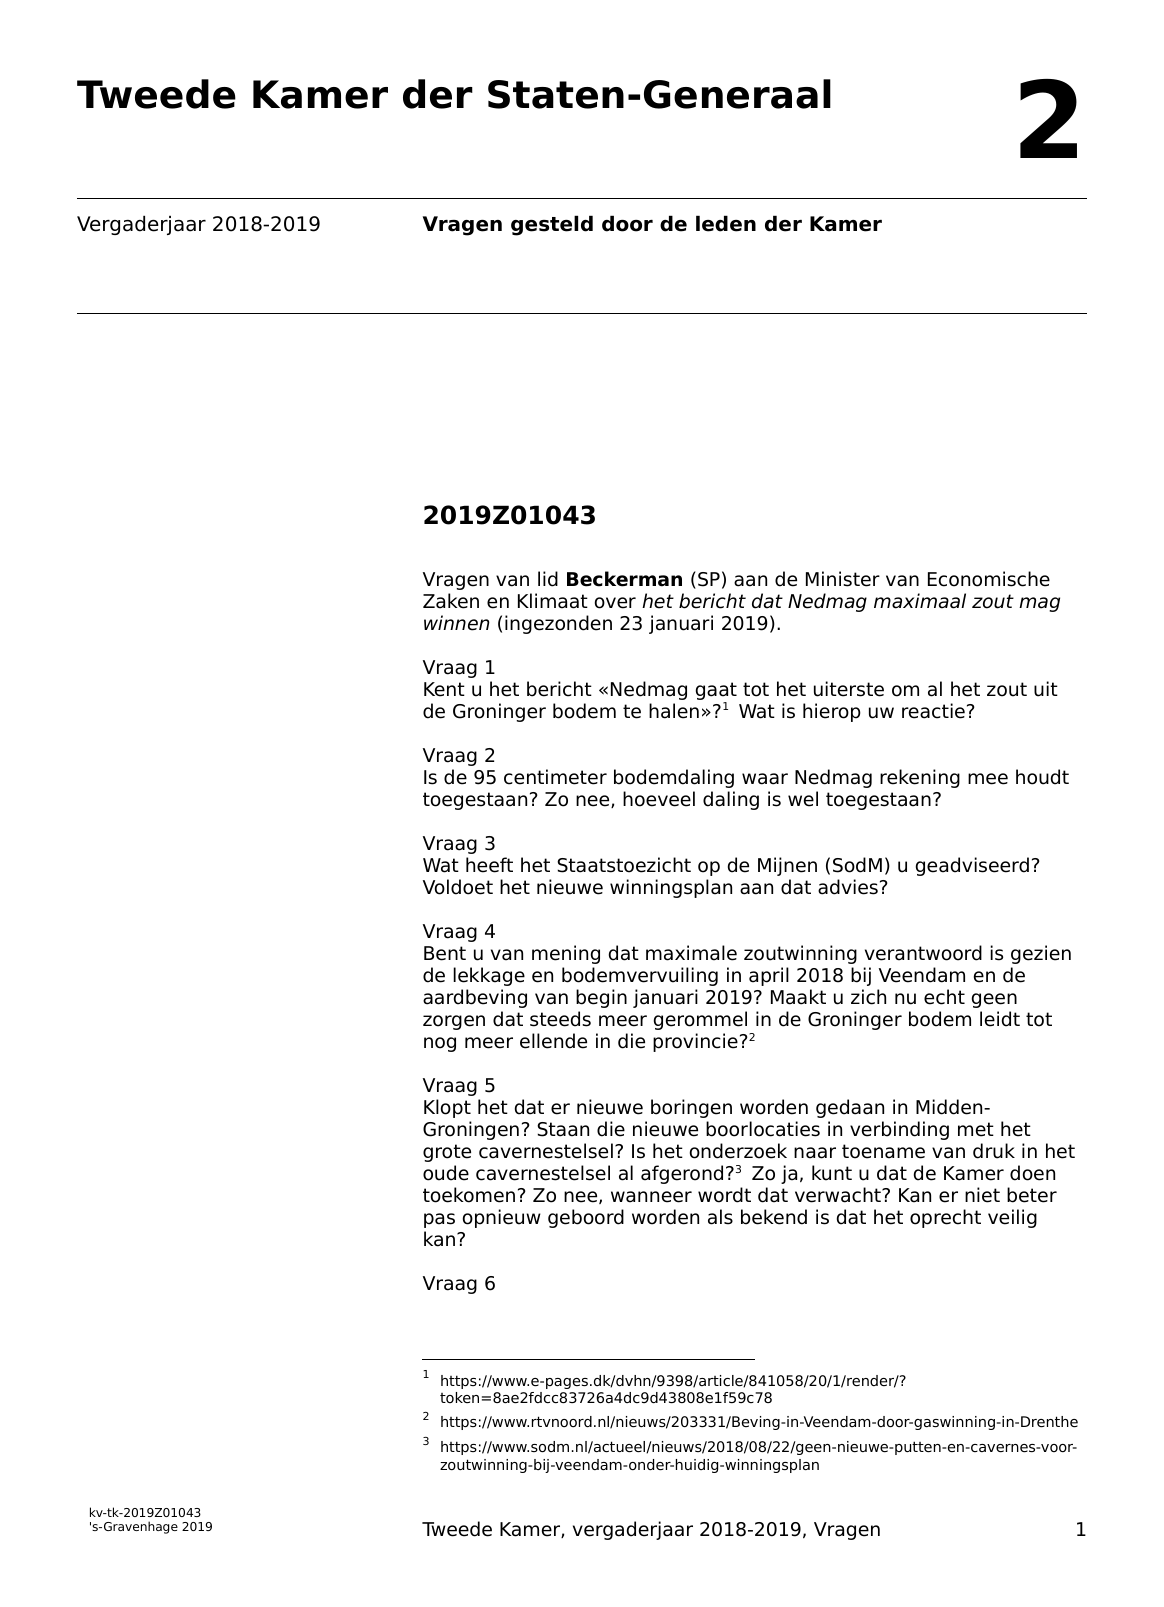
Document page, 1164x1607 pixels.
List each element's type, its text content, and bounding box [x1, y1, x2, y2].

text kv-tk-2019Z01043 [88, 1506, 323, 1520]
text Kent u het bericht «Nedmag gaat tot het uiterste om al het zout uit de Groninger bodem te halen»? Wat is hierop uw reactie? [422, 679, 1087, 723]
text Vragen van lid Beckerman (SP) aan de Minister van Economische Zaken en Klimaat over het bericht dat Nedmag maximaal zout mag winnen (ingezonden 23 januari 2019). [422, 569, 1087, 635]
text Is de 95 centimeter bodemdaling waar Nedmag rekening mee houdt toegestaan? Zo nee, hoeveel daling is wel toegestaan? [422, 767, 1087, 811]
text Klopt het dat er nieuwe boringen worden gedaan in Midden-Groningen? Staan die nieuwe boorlocaties in verbinding met het grote cavernestelsel? Is het onderzoek naar toename van druk in het oude cavernestelsel al afgerond? Zo ja, kunt u dat de Kamer doen toekomen? Zo nee, wanneer wordt dat verwacht? Kan er niet beter pas opnieuw geboord worden als bekend is dat het oprecht veilig kan? [422, 1097, 1087, 1251]
text Bent u van mening dat maximale zoutwinning verantwoord is gezien de lekkage en bodemvervuiling in april 2018 bij Veendam en de aardbeving van begin januari 2019? Maakt u zich nu echt geen zorgen dat steeds meer gerommel in de Groninger bodem leidt tot nog meer ellende in die provincie? [422, 943, 1087, 1053]
text Vraag 2 [422, 745, 1087, 767]
text Vraag 5 [422, 1075, 1087, 1097]
text https://www.rtvnoord.nl/nieuws/203331/Beving-in-Veendam-door-gaswinning-in-Drenthe [422, 1410, 1087, 1432]
table_cell Vragen gesteld door de leden der Kamer [422, 199, 1087, 313]
text Vraag 4 [422, 921, 1087, 943]
text Vraag 1 [422, 657, 1087, 679]
text https://www.sodm.nl/actueel/nieuws/2018/08/22/geen-nieuwe-putten-en-cavernes-voor-zoutwinning-bij-veendam-onder-huidig-winningsplan [422, 1435, 1087, 1474]
text https://www.e-pages.dk/dvhn/9398/article/841058/20/1/render/?token=8ae2fdcc83726a4dc9d43808e1f59c78 [422, 1368, 1087, 1407]
text Vraag 6 [422, 1273, 1087, 1295]
table_header Tweede Kamer der Staten-Generaal [77, 59, 886, 198]
text Wat heeft het Staatstoezicht op de Mijnen (SodM) u geadviseerd? Voldoet het nieuwe winningsplan aan dat advies? [422, 855, 1087, 899]
table_header 2 [886, 59, 1087, 198]
table_cell Vergaderjaar 2018-2019 [77, 199, 422, 313]
text 's-Gravenhage 2019 [88, 1520, 323, 1534]
text Vraag 3 [422, 833, 1087, 855]
text 2019Z01043 [422, 501, 1087, 531]
